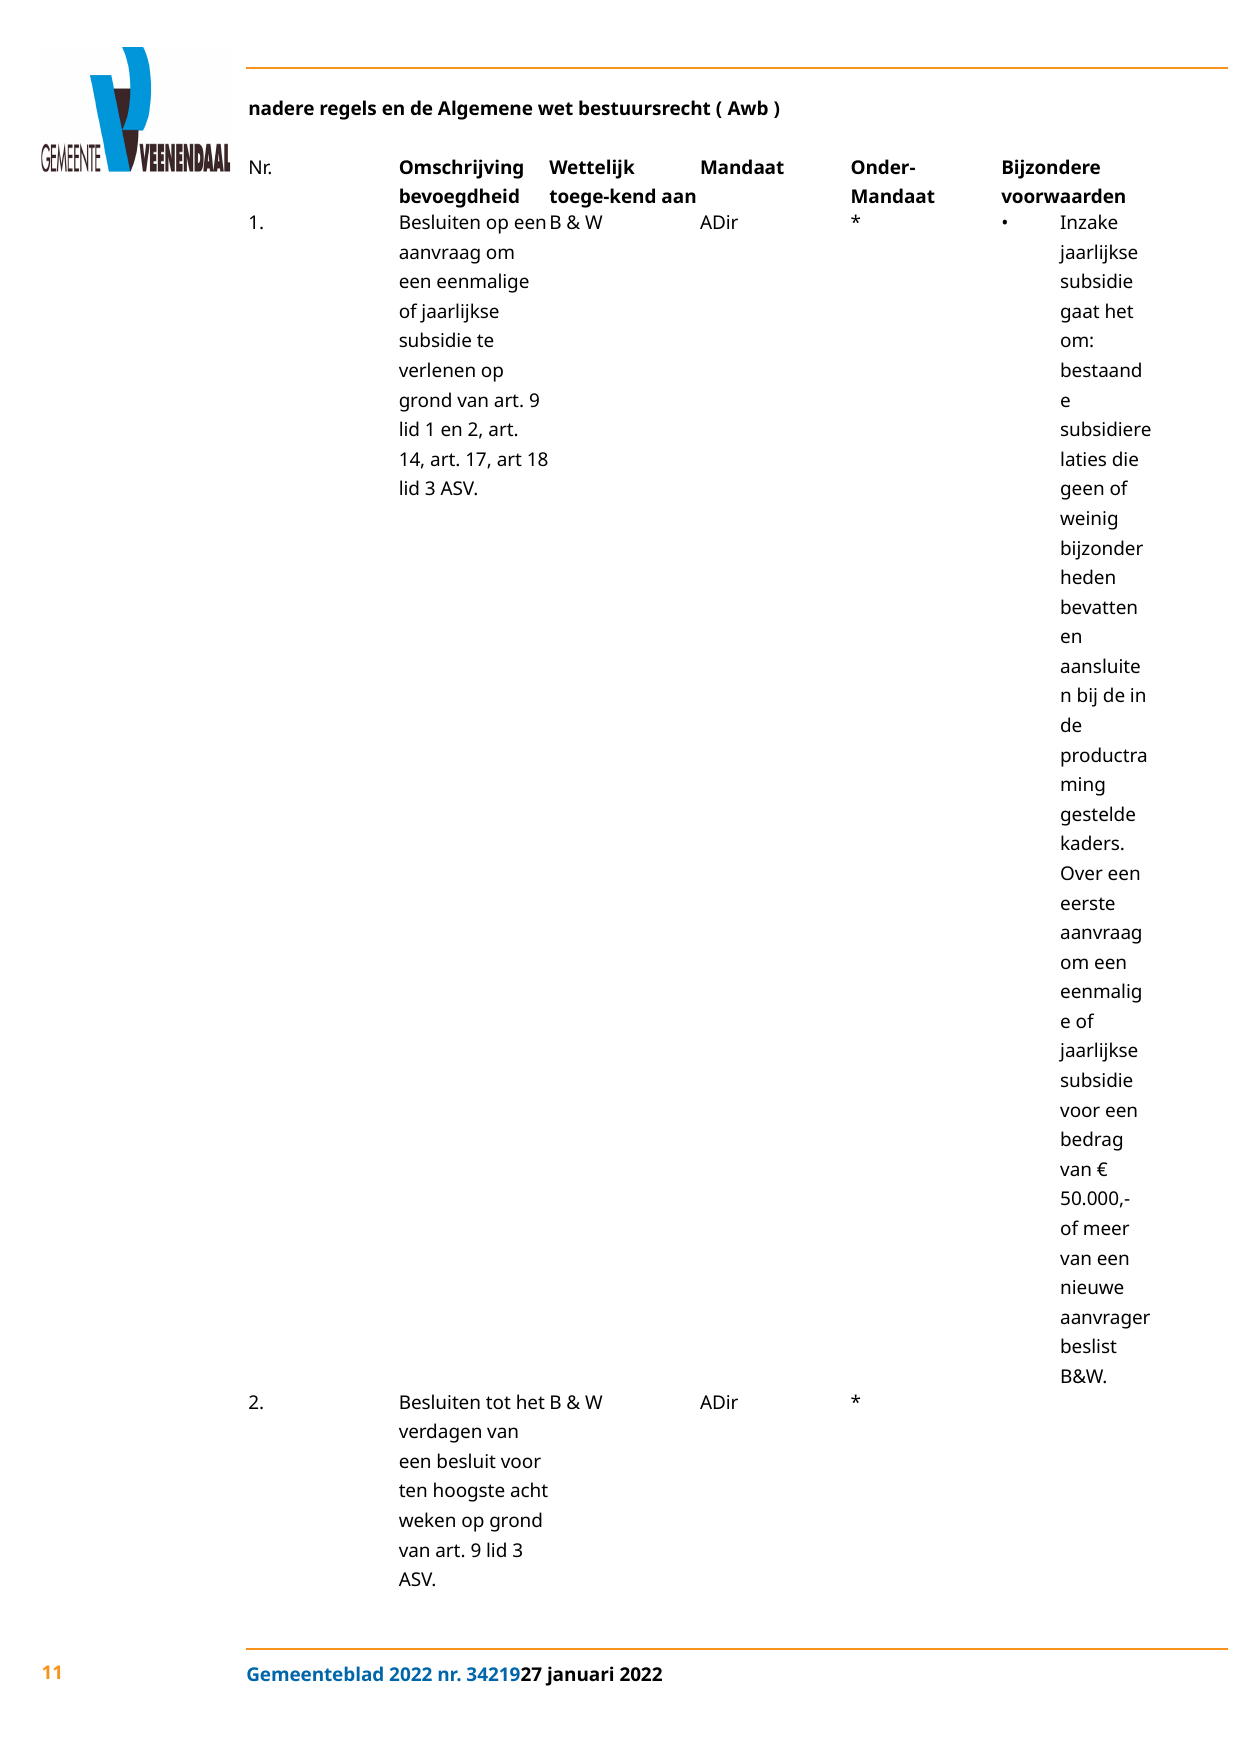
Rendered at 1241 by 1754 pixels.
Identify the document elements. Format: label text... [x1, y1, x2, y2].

table_header Mandaat [700, 154, 850, 209]
table_cell B & W [549, 1389, 700, 1592]
table_header Bijzondere voorwaarden [1001, 154, 1152, 209]
table_cell [1001, 1389, 1152, 1592]
table_cell * [850, 209, 1001, 1389]
table_cell Besluiten tot het verdagen van een besluit voor ten hoogste acht weken op grond van art. 9 lid 3 ASV. [399, 1389, 549, 1592]
table_header Nr. [248, 154, 398, 209]
picture [123, 47, 231, 172]
table_header Onder- Mandaat [850, 154, 1001, 209]
table_cell Inzake jaarlijkse subsidie gaat het om: bestaande subsidierelaties die geen of weinig bijzonderheden bevatten en aansluiten bij de in de productraming gestelde kaders. Over een eerste aanvraag om een eenmalige of jaarlijkse subsidie voor een bedrag van € 50.000,- of meer van een nieuwe aanvrager beslist B&W. [1001, 209, 1152, 1389]
table_cell [248, 1389, 398, 1592]
text nadere regels en de Algemene wet bestuursrecht ( Awb ) [248, 95, 1152, 121]
table_cell ADir [700, 1389, 850, 1592]
picture [41, 47, 130, 172]
table_header Wettelijk toege-kend aan [549, 154, 700, 209]
table_header Omschrijving bevoegdheid [399, 154, 549, 209]
table_cell B & W [549, 209, 700, 1389]
table_cell [248, 209, 398, 1389]
table_cell * [850, 1389, 1001, 1592]
table_cell ADir [700, 209, 850, 1389]
table_cell Besluiten op een aanvraag om een eenmalige of jaarlijkse subsidie te verlenen op grond van art. 9 lid 1 en 2, art. 14, art. 17, art 18 lid 3 ASV. [399, 209, 549, 1389]
